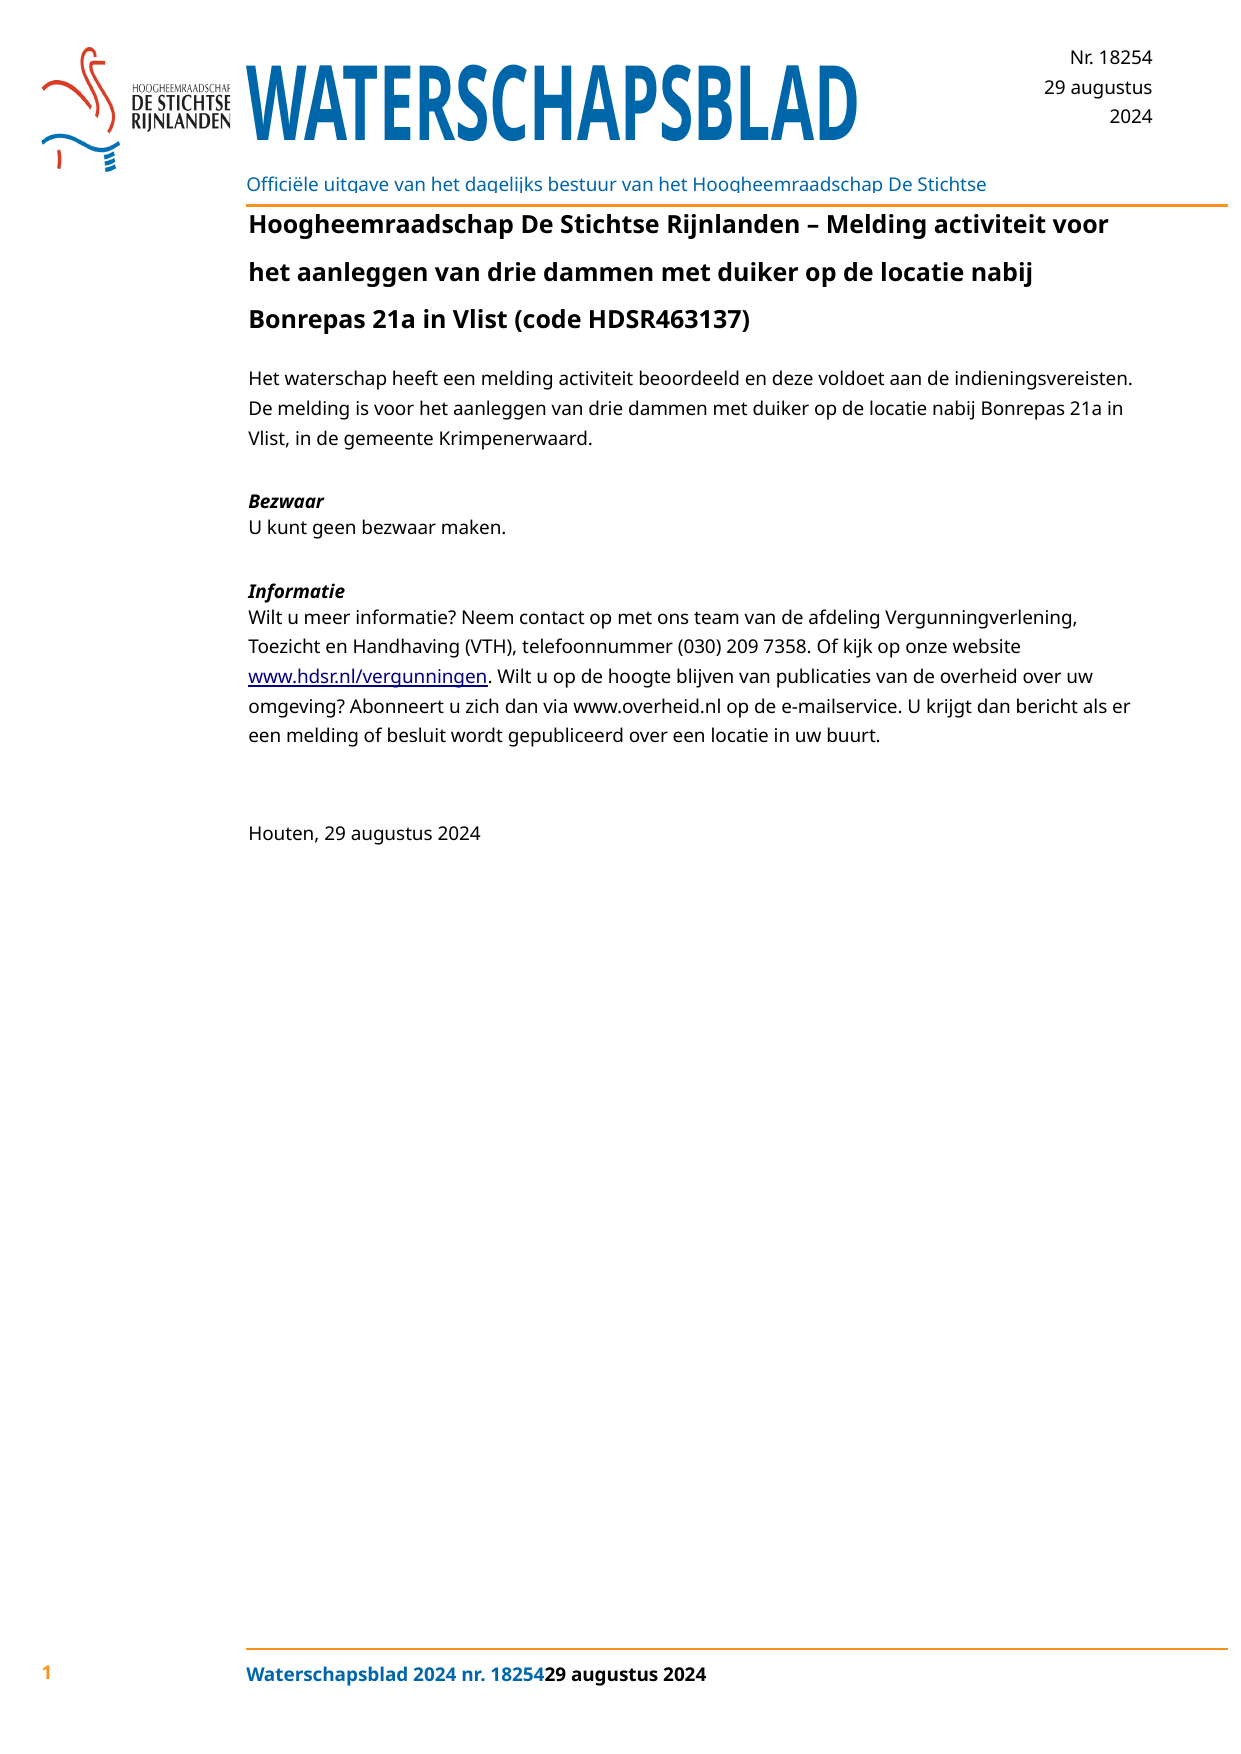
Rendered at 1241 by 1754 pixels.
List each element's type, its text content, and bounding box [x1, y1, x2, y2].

text Het waterschap heeft een melding activiteit beoordeeld en deze voldoet aan de indieningsvereisten. De melding is voor het aanleggen van drie dammen met duiker op de locatie nabij Bonrepas 21a in Vlist, in de gemeente Krimpenerwaard. [248, 366, 1152, 450]
text Bezwaar [248, 489, 1152, 514]
text Wilt u meer informatie? Neem contact op met ons team van de afdeling Vergunningverlening, Toezicht en Handhaving (VTH), telefoonnummer (030) 209 7358. Of kijk op onze website www.hdsr.nl/vergunningen. Wilt u op de hoogte blijven van publicaties van de overheid over uw omgeving? Abonneert u zich dan via www.overheid.nl op de e-mailservice. U krijgt dan bericht als er een melding of besluit wordt gepubliceerd over een locatie in uw buurt. [248, 604, 1152, 748]
picture [41, 47, 231, 172]
text U kunt geen bezwaar maken. [248, 514, 1152, 540]
text Hoogheemraadschap De Stichtse Rijnlanden – Melding activiteit voor het aanleggen van drie dammen met duiker op de locatie nabij Bonrepas 21a in Vlist (code HDSR463137) [248, 207, 1152, 336]
text Houten, 29 augustus 2024 [248, 821, 1152, 846]
text Informatie [248, 578, 1152, 604]
